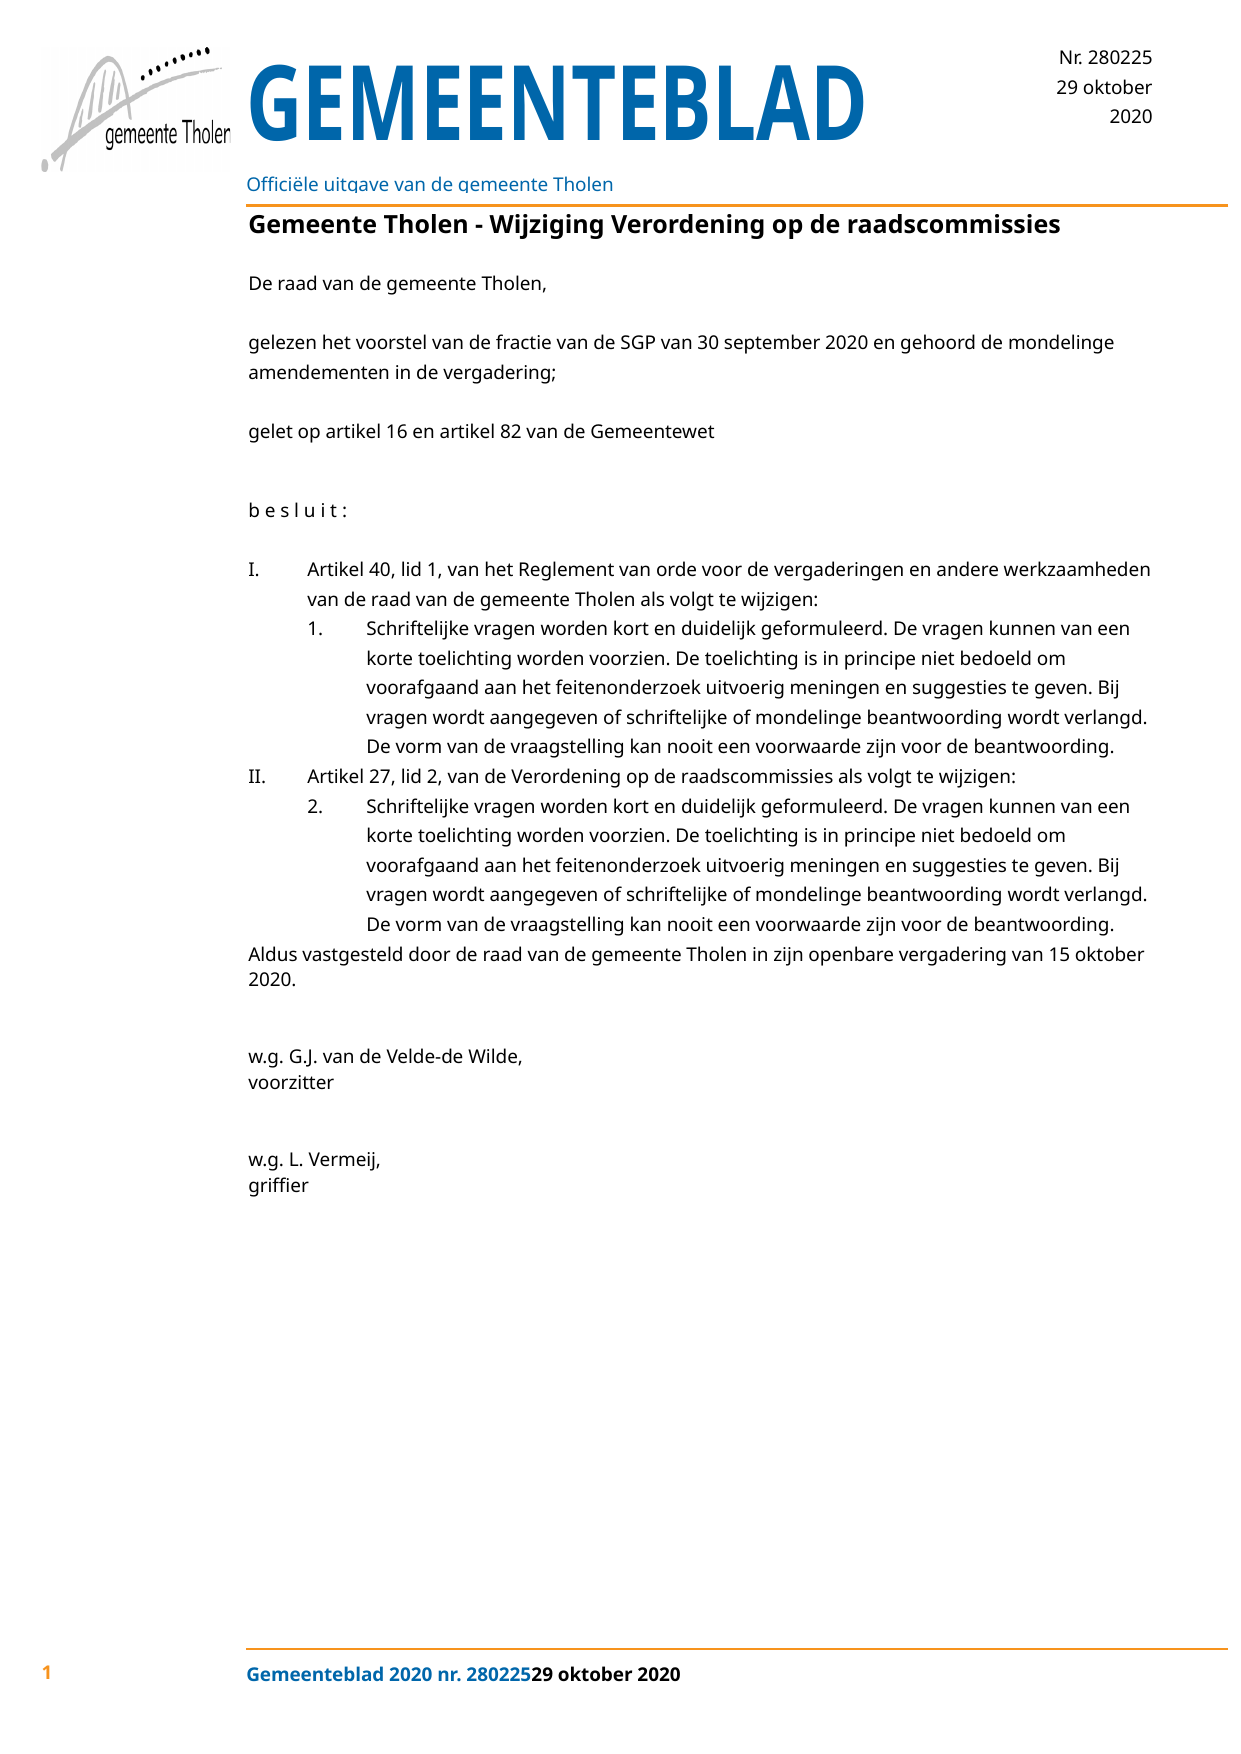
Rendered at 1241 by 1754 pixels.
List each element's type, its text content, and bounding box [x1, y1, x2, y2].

text w.g. G.J. van de Velde-de Wilde, [248, 1044, 1152, 1069]
text gelezen het voorstel van de fractie van de SGP van 30 september 2020 en gehoord de mondelinge amendementen in de vergadering; [248, 329, 1152, 385]
picture [41, 47, 231, 172]
list Artikel 40, lid 1, van het Reglement van orde voor de vergaderingen en andere werkzaamheden van de raad van de gemeente Tholen als volgt te wijzigen: [248, 556, 1152, 612]
text Aldus vastgesteld door de raad van de gemeente Tholen in zijn openbare vergadering van 15 oktober 2020. [248, 941, 1152, 992]
list Schriftelijke vragen worden kort en duidelijk geformuleerd. De vragen kunnen van een korte toelichting worden voorzien. De toelichting is in principe niet bedoeld om voorafgaand aan het feitenonderzoek uitvoerig meningen en suggesties te geven. Bij vragen wordt aangegeven of schriftelijke of mondelinge beantwoording wordt verlangd. De vorm van de vraagstelling kan nooit een voorwaarde zijn voor de beantwoording. [307, 793, 1152, 937]
text b e s l u i t : [248, 497, 1152, 523]
text Gemeente Tholen - Wijziging Verordening op de raadscommissies [248, 207, 1152, 241]
text w.g. L. Vermeij, [248, 1147, 1152, 1172]
text griffier [248, 1172, 1152, 1198]
text gelet op artikel 16 en artikel 82 van de Gemeentewet [248, 418, 1152, 444]
list Schriftelijke vragen worden kort en duidelijk geformuleerd. De vragen kunnen van een korte toelichting worden voorzien. De toelichting is in principe niet bedoeld om voorafgaand aan het feitenonderzoek uitvoerig meningen en suggesties te geven. Bij vragen wordt aangegeven of schriftelijke of mondelinge beantwoording wordt verlangd. De vorm van de vraagstelling kan nooit een voorwaarde zijn voor de beantwoording. [307, 615, 1152, 759]
list Artikel 27, lid 2, van de Verordening op de raadscommissies als volgt te wijzigen: [248, 763, 1152, 789]
text De raad van de gemeente Tholen, [248, 270, 1152, 296]
text voorzitter [248, 1069, 1152, 1095]
